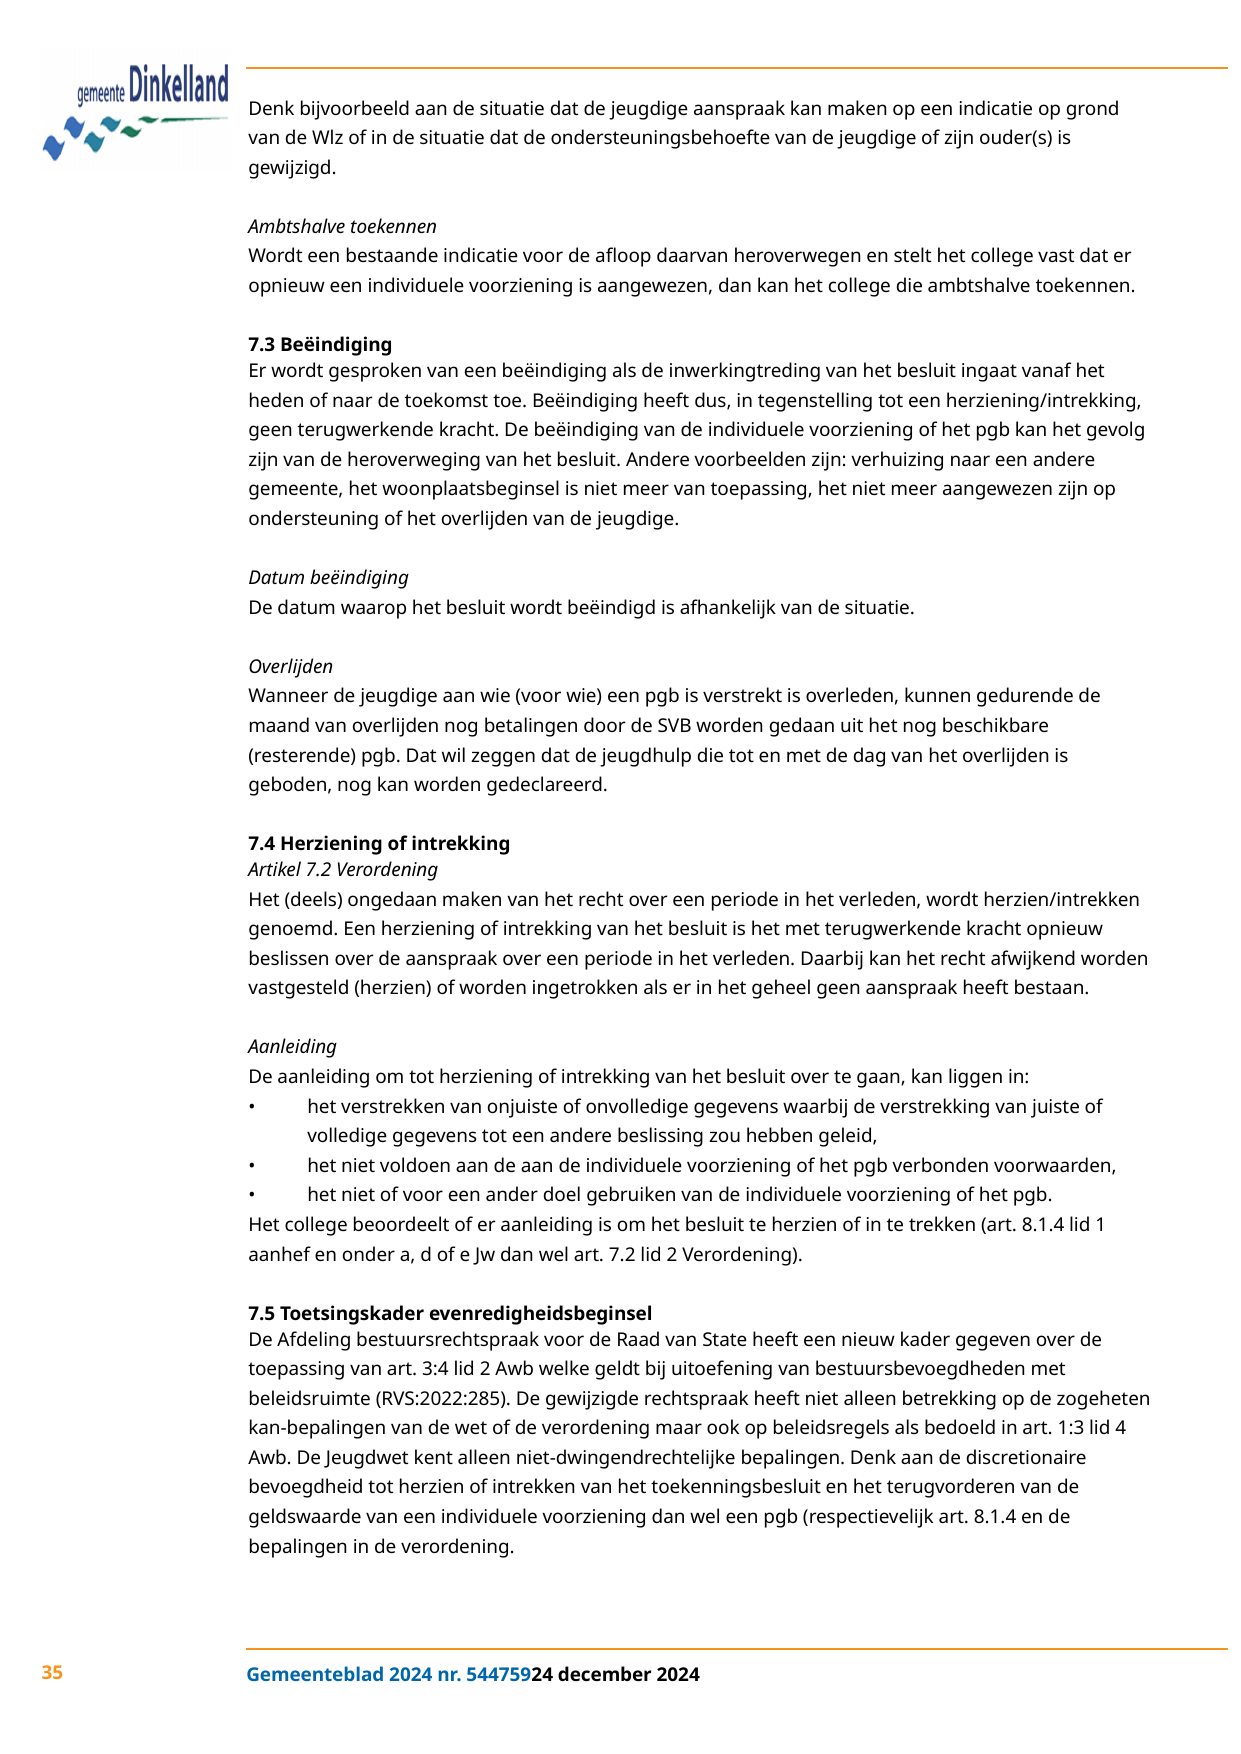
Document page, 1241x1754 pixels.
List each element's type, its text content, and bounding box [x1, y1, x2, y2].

text Artikel 7.2 Verordening [248, 856, 1152, 882]
text Datum beëindiging [248, 564, 1152, 590]
text Het college beoordeelt of er aanleiding is om het besluit te herzien of in te trekken (art. 8.1.4 lid 1 aanhef en onder a, d of e Jw dan wel art. 7.2 lid 2 Verordening). [248, 1211, 1152, 1267]
text Ambtshalve toekennen [248, 213, 1152, 239]
text Overlijden [248, 653, 1152, 679]
list het niet of voor een ander doel gebruiken van de individuele voorziening of het pgb. [248, 1182, 1152, 1207]
list het verstrekken van onjuiste of onvolledige gegevens waarbij de verstrekking van juiste of volledige gegevens tot een andere beslissing zou hebben geleid, [248, 1093, 1152, 1148]
text De Afdeling bestuursrechtspraak voor de Raad van State heeft een nieuw kader gegeven over de toepassing van art. 3:4 lid 2 Awb welke geldt bij uitoefening van bestuursbevoegdheden met beleidsruimte (RVS:2022:285). De gewijzigde rechtspraak heeft niet alleen betrekking op de zogeheten kan-bepalingen van de wet of de verordening maar ook op beleidsregels als bedoeld in art. 1:3 lid 4 Awb. De Jeugdwet kent alleen niet-dwingendrechtelijke bepalingen. Denk aan de discretionaire bevoegdheid tot herzien of intrekken van het toekenningsbesluit en het terugvorderen van de geldswaarde van een individuele voorziening dan wel een pgb (respectievelijk art. 8.1.4 en de bepalingen in de verordening. [248, 1326, 1152, 1558]
picture [41, 47, 231, 172]
list het niet voldoen aan de aan de individuele voorziening of het pgb verbonden voorwaarden, [248, 1152, 1152, 1178]
text Wanneer de jeugdige aan wie (voor wie) een pgb is verstrekt is overleden, kunnen gedurende de maand van overlijden nog betalingen door de SVB worden gedaan uit het nog beschikbare (resterende) pgb. Dat wil zeggen dat de jeugdhulp die tot en met de dag van het overlijden is geboden, nog kan worden gedeclareerd. [248, 683, 1152, 797]
text Wordt een bestaande indicatie voor de afloop daarvan heroverwegen en stelt het college vast dat er opnieuw een individuele voorziening is aangewezen, dan kan het college die ambtshalve toekennen. [248, 243, 1152, 298]
text De datum waarop het besluit wordt beëindigd is afhankelijk van de situatie. [248, 594, 1152, 619]
text 7.3 Beëindiging [248, 331, 1152, 357]
text De aanleiding om tot herziening of intrekking van het besluit over te gaan, kan liggen in: [248, 1063, 1152, 1089]
text Denk bijvoorbeeld aan de situatie dat de jeugdige aanspraak kan maken op een indicatie op grond van de Wlz of in de situatie dat de ondersteuningsbehoefte van de jeugdige of zijn ouder(s) is gewijzigd. [248, 95, 1152, 180]
text 7.5 Toetsingskader evenredigheidsbeginsel [248, 1300, 1152, 1326]
text 7.4 Herziening of intrekking [248, 831, 1152, 856]
text Er wordt gesproken van een beëindiging als de inwerkingtreding van het besluit ingaat vanaf het heden of naar de toekomst toe. Beëindiging heeft dus, in tegenstelling tot een herziening/intrekking, geen terugwerkende kracht. De beëindiging van de individuele voorziening of het pgb kan het gevolg zijn van de heroverweging van het besluit. Andere voorbeelden zijn: verhuizing naar een andere gemeente, het woonplaatsbeginsel is niet meer van toepassing, het niet meer aangewezen zijn op ondersteuning of het overlijden van de jeugdige. [248, 357, 1152, 531]
text Aanleiding [248, 1034, 1152, 1059]
text Het (deels) ongedaan maken van het recht over een periode in het verleden, wordt herzien/intrekken genoemd. Een herziening of intrekking van het besluit is het met terugwerkende kracht opnieuw beslissen over de aanspraak over een periode in het verleden. Daarbij kan het recht afwijkend worden vastgesteld (herzien) of worden ingetrokken als er in het geheel geen aanspraak heeft bestaan. [248, 886, 1152, 1000]
